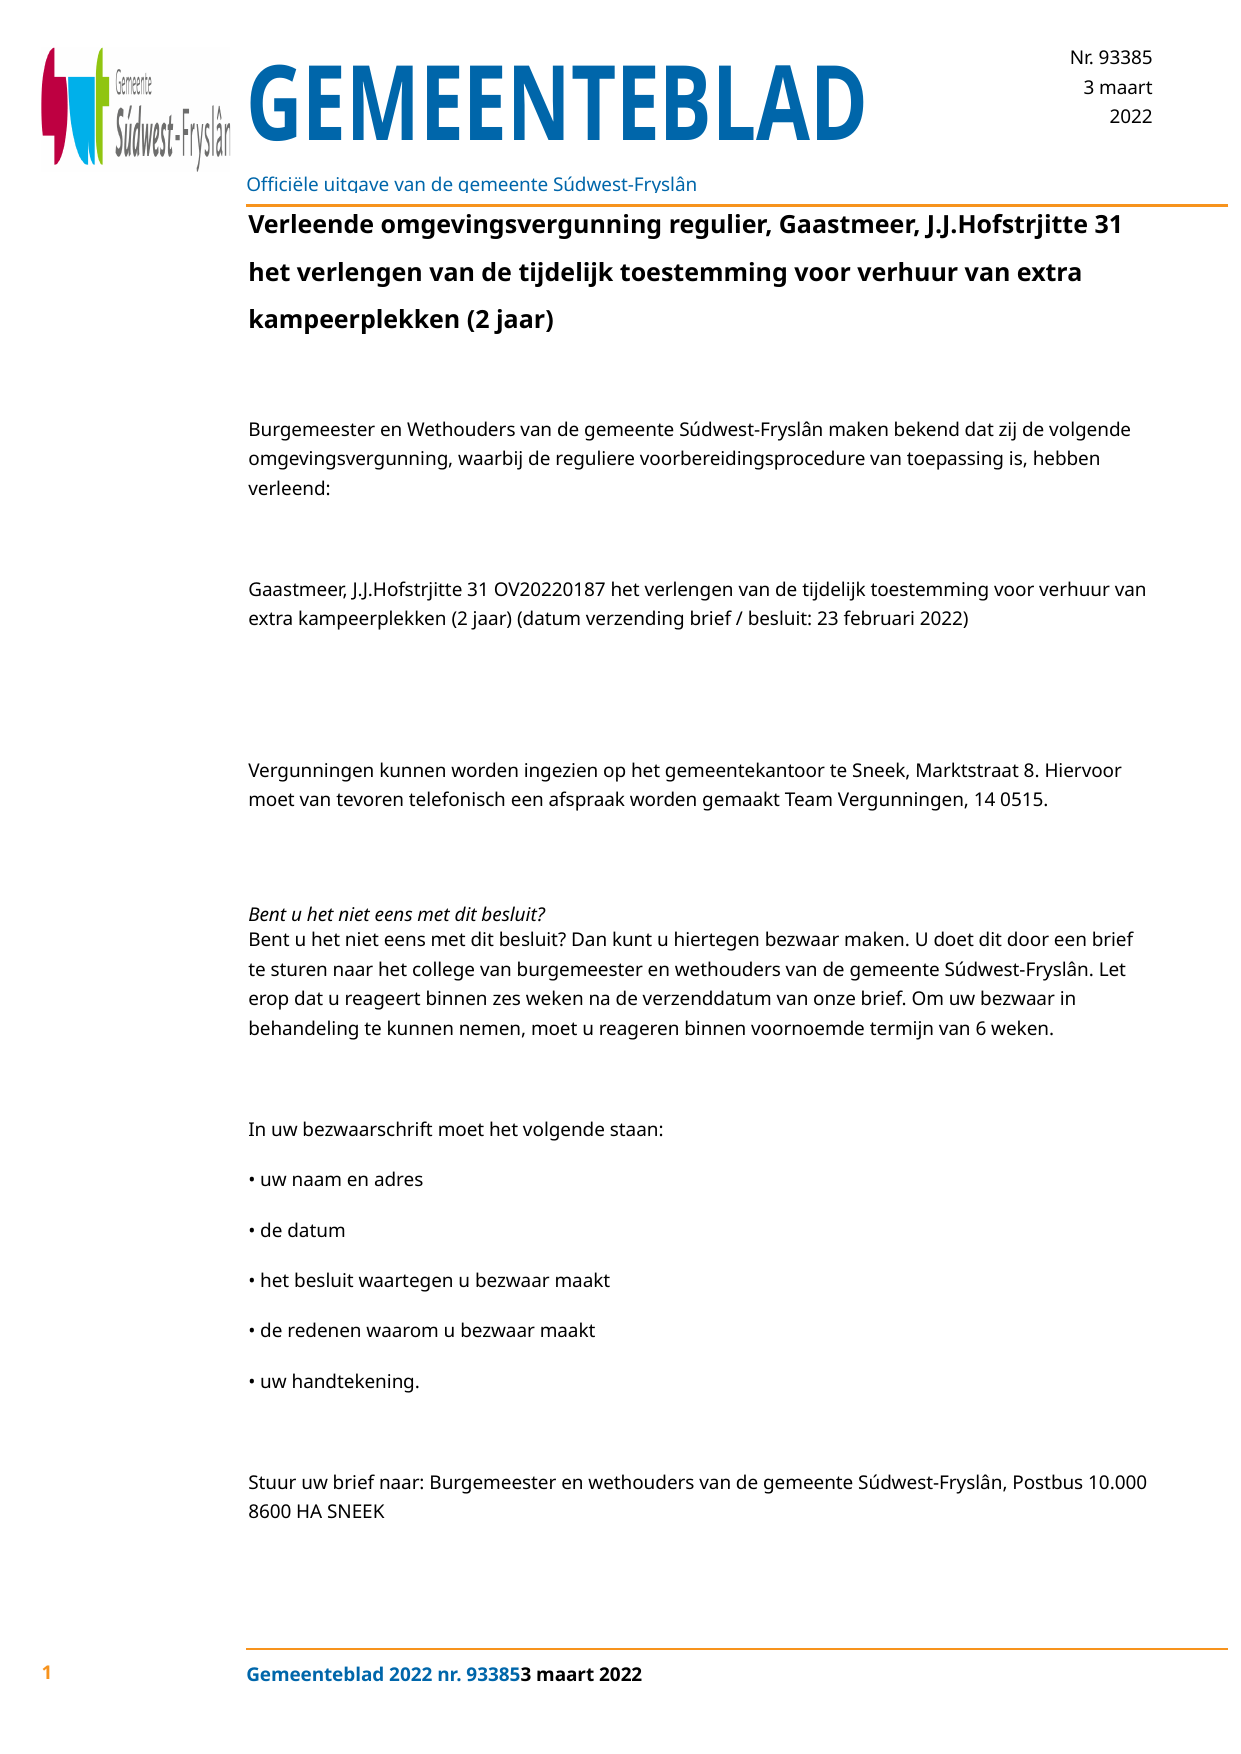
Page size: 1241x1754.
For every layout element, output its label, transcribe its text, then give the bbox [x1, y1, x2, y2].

text • de datum [248, 1217, 1152, 1243]
text • uw handtekening. [248, 1368, 1152, 1394]
text Bent u het niet eens met dit besluit? Dan kunt u hiertegen bezwaar maken. U doet dit door een brief te sturen naar het college van burgemeester en wethouders van de gemeente Súdwest-Fryslân. Let erop dat u reageert binnen zes weken na de verzenddatum van onze brief. Om uw bezwaar in behandeling te kunnen nemen, moet u reageren binnen voornoemde termijn van 6 weken. [248, 926, 1152, 1041]
text Gaastmeer, J.J.Hofstrjitte 31 OV20220187 het verlengen van de tijdelijk toestemming voor verhuur van extra kampeerplekken (2 jaar) (datum verzending brief / besluit: 23 februari 2022) [248, 576, 1152, 631]
text • uw naam en adres [248, 1166, 1152, 1192]
text Stuur uw brief naar: Burgemeester en wethouders van de gemeente Súdwest-Fryslân, Postbus 10.000 8600 HA SNEEK [248, 1469, 1152, 1524]
text • het besluit waartegen u bezwaar maakt [248, 1267, 1152, 1293]
text In uw bezwaarschrift moet het volgende staan: [248, 1116, 1152, 1142]
text Vergunningen kunnen worden ingezien op het gemeentekantoor te Sneek, Marktstraat 8. Hiervoor moet van tevoren telefonisch een afspraak worden gemaakt Team Vergunningen, 14 0515. [248, 757, 1152, 812]
text • de redenen waarom u bezwaar maakt [248, 1318, 1152, 1343]
text Bent u het niet eens met dit besluit? [248, 901, 1152, 926]
picture [41, 47, 231, 172]
text Verleende omgevingsvergunning regulier, Gaastmeer, J.J.Hofstrjitte 31 het verlengen van de tijdelijk toestemming voor verhuur van extra kampeerplekken (2 jaar) [248, 207, 1152, 336]
text Burgemeester en Wethouders van de gemeente Súdwest-Fryslân maken bekend dat zij de volgende omgevingsvergunning, waarbij de reguliere voorbereidingsprocedure van toepassing is, hebben verleend: [248, 416, 1152, 501]
